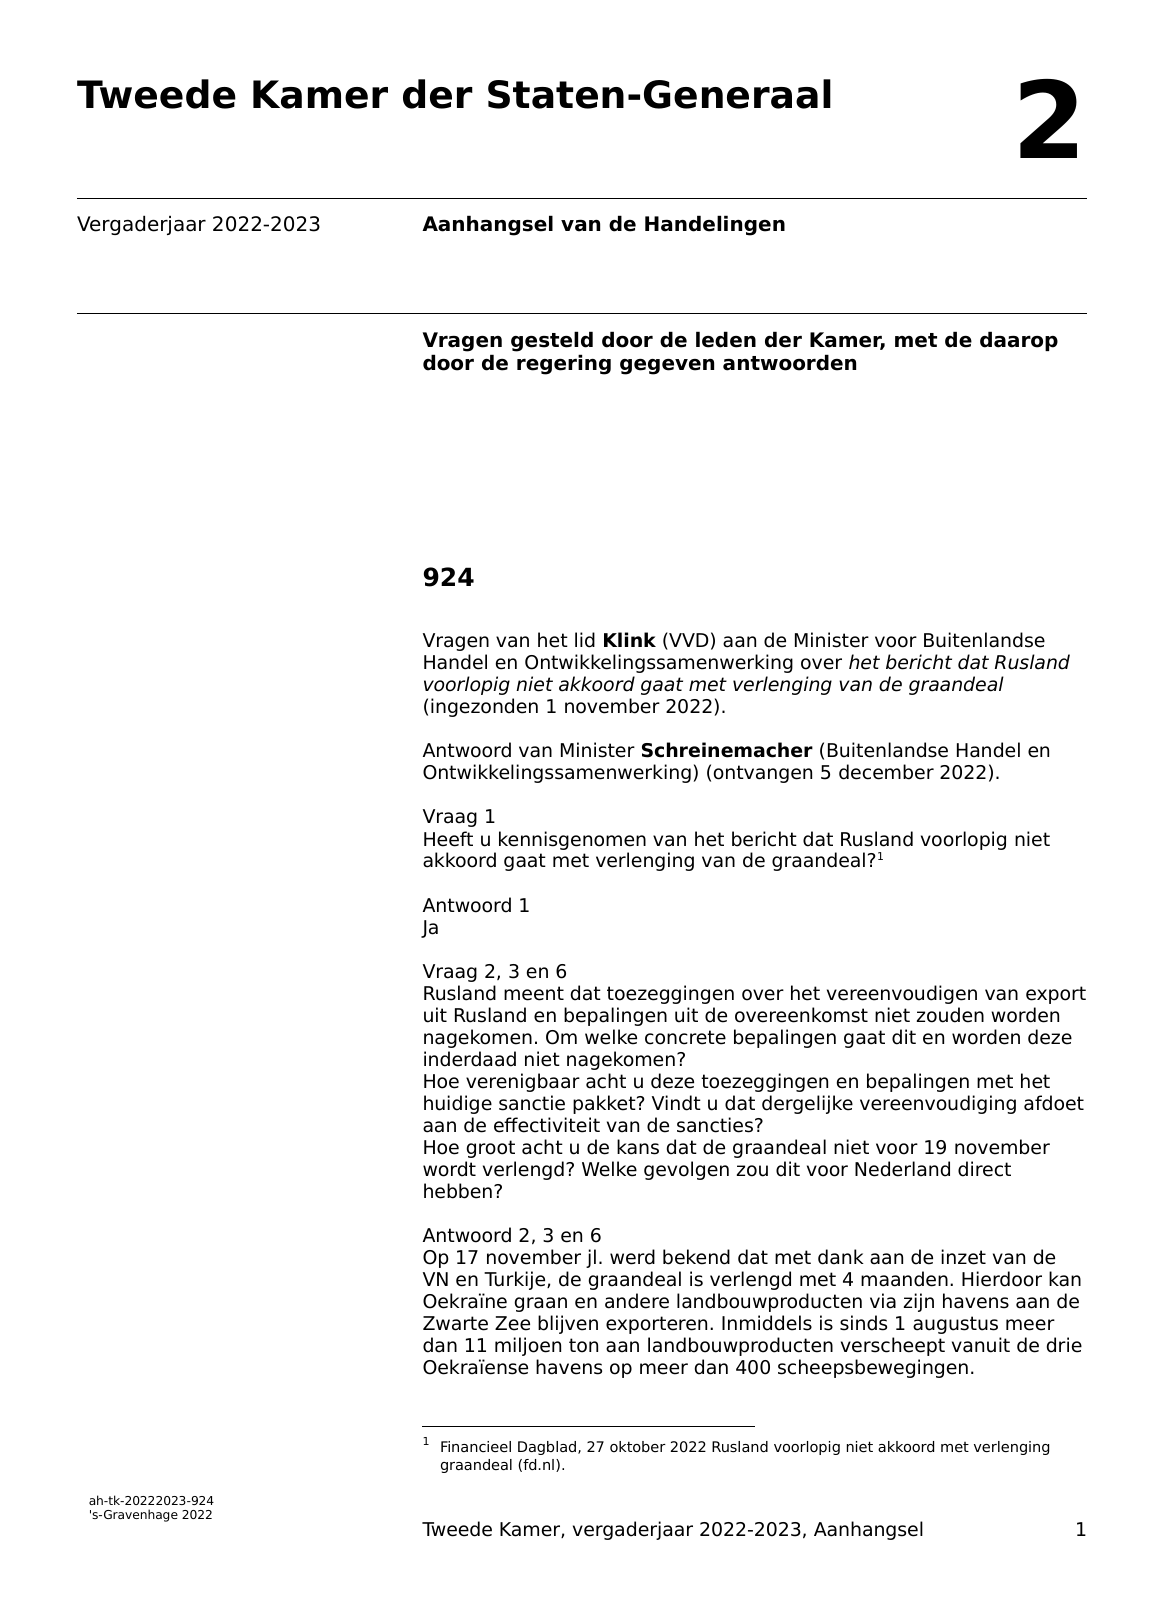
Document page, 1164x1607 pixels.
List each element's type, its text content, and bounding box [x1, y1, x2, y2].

text Financieel Dagblad, 27 oktober 2022 Rusland voorlopig niet akkoord met verlenging graandeal (fd.nl). [422, 1435, 1087, 1474]
text Ja [422, 917, 1087, 938]
text Heeft u kennisgenomen van het bericht dat Rusland voorlopig niet akkoord gaat met verlenging van de graandeal? [422, 828, 1087, 872]
text Antwoord 1 [422, 894, 1087, 917]
text Antwoord van Minister Schreinemacher (Buitenlandse Handel en Ontwikkelingssamenwerking) (ontvangen 5 december 2022). [422, 740, 1087, 784]
table_cell Vragen gesteld door de leden der Kamer, met de daarop door de regering gegeven antwoorden [422, 314, 1087, 375]
table_cell Vergaderjaar 2022-2023 [77, 199, 422, 313]
table_header 2 [886, 59, 1087, 198]
text Antwoord 2, 3 en 6 [422, 1225, 1087, 1247]
text Hoe groot acht u de kans dat de graandeal niet voor 19 november wordt verlengd? Welke gevolgen zou dit voor Nederland direct hebben? [422, 1137, 1087, 1202]
text Hoe verenigbaar acht u deze toezeggingen en bepalingen met het huidige sanctie pakket? Vindt u dat dergelijke vereenvoudiging afdoet aan de effectiviteit van de sancties? [422, 1071, 1087, 1137]
table_cell [77, 314, 422, 375]
text ah-tk-20222023-924 [88, 1494, 323, 1508]
text Vraag 1 [422, 806, 1087, 828]
text Vragen van het lid Klink (VVD) aan de Minister voor Buitenlandse Handel en Ontwikkelingssamenwerking over het bericht dat Rusland voorlopig niet akkoord gaat met verlenging van de graandeal (ingezonden 1 november 2022). [422, 630, 1087, 718]
text 924 [422, 563, 1087, 592]
table_header Tweede Kamer der Staten-Generaal [77, 59, 886, 198]
text Op 17 november jl. werd bekend dat met dank aan de inzet van de VN en Turkije, de graandeal is verlengd met 4 maanden. Hierdoor kan Oekraïne graan en andere landbouwproducten via zijn havens aan de Zwarte Zee blijven exporteren. Inmiddels is sinds 1 augustus meer dan 11 miljoen ton aan landbouwproducten verscheept vanuit de drie Oekraïense havens op meer dan 400 scheepsbewegingen. [422, 1247, 1087, 1378]
text Vraag 2, 3 en 6 [422, 961, 1087, 983]
table_cell Aanhangsel van de Handelingen [422, 199, 1087, 313]
text 's-Gravenhage 2022 [88, 1508, 323, 1522]
text Rusland meent dat toezeggingen over het vereenvoudigen van export uit Rusland en bepalingen uit de overeenkomst niet zouden worden nagekomen. Om welke concrete bepalingen gaat dit en worden deze inderdaad niet nagekomen? [422, 983, 1087, 1071]
